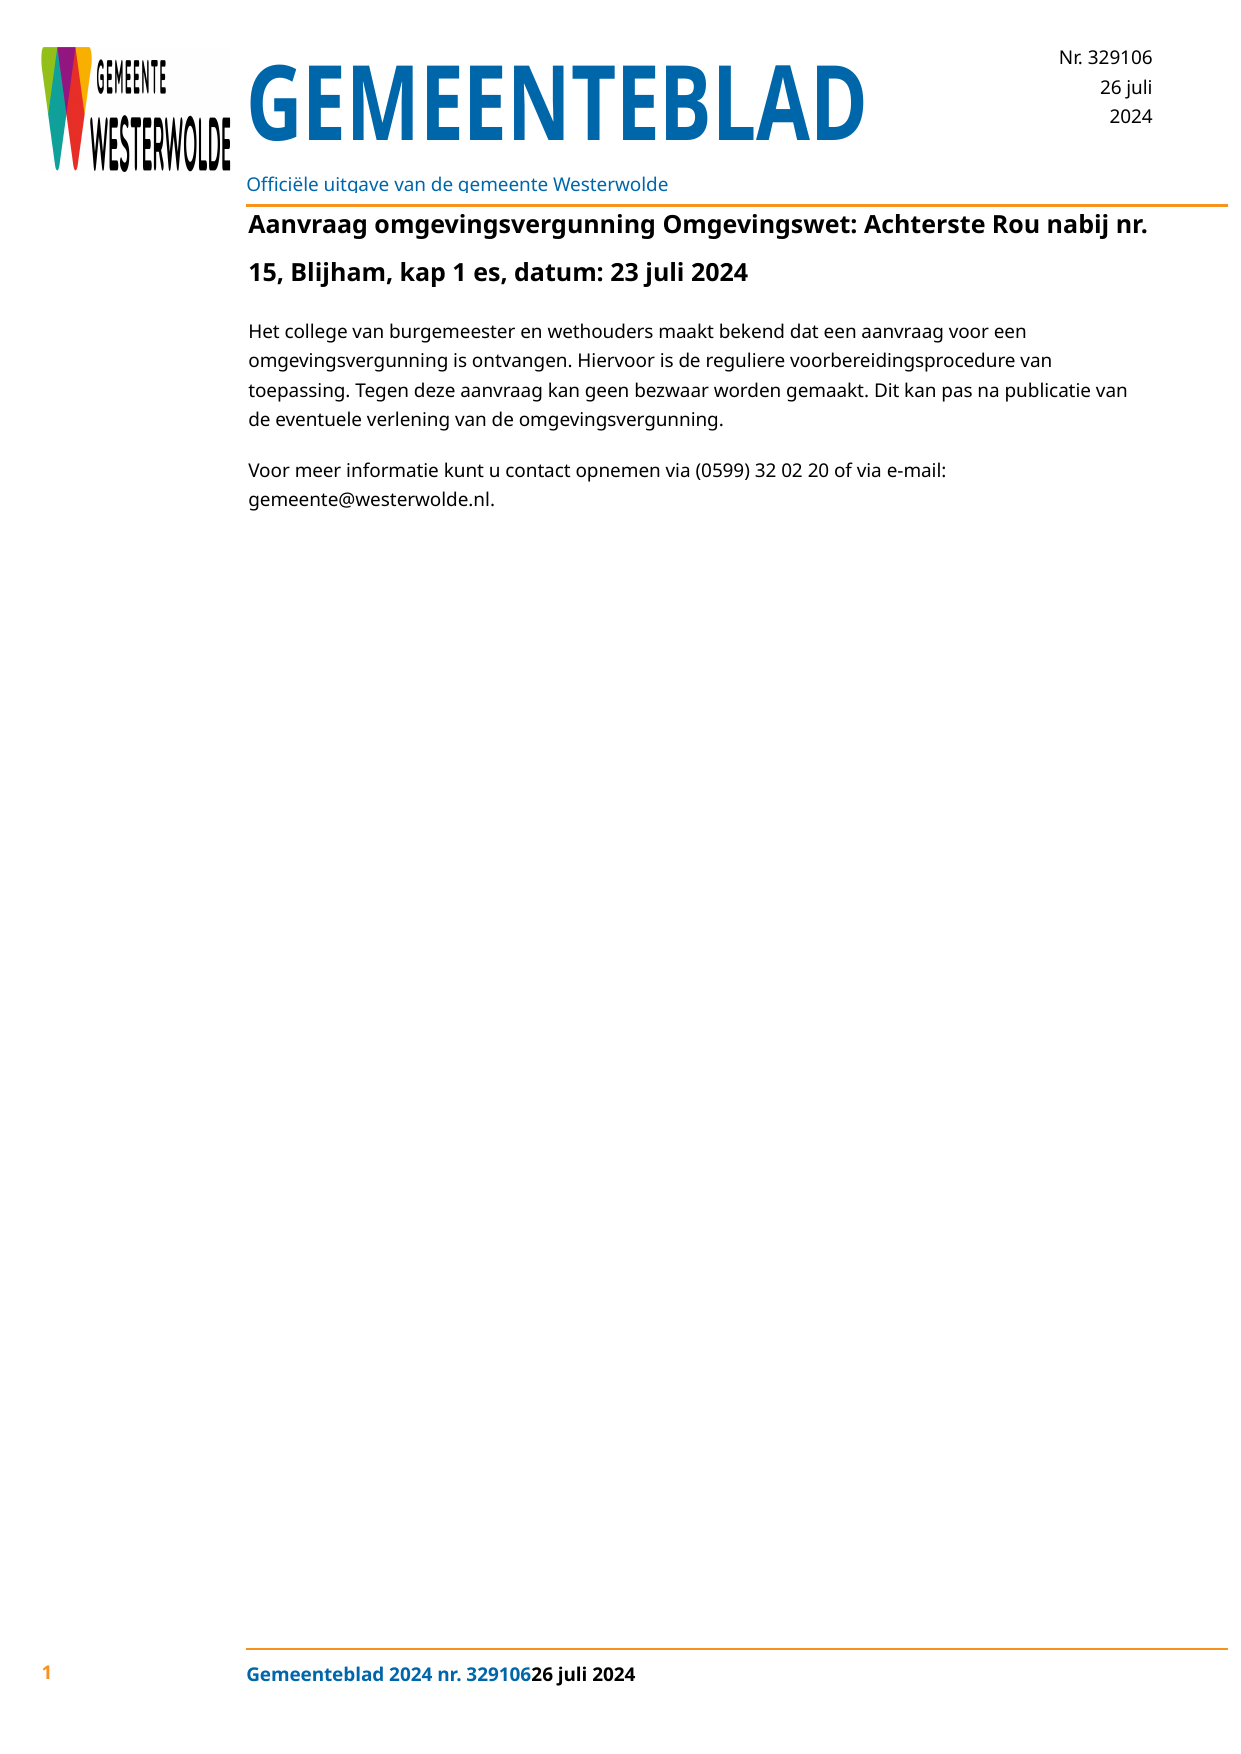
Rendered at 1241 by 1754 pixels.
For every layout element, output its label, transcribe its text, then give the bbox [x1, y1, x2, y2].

picture [41, 47, 231, 172]
text Aanvraag omgevingsvergunning Omgevingswet: Achterste Rou nabij nr. 15, Blijham, kap 1 es, datum: 23 juli 2024 [248, 207, 1152, 288]
text Voor meer informatie kunt u contact opnemen via (0599) 32 02 20 of via e-mail: gemeente@westerwolde.nl. [248, 457, 1152, 512]
text Het college van burgemeester en wethouders maakt bekend dat een aanvraag voor een omgevingsvergunning is ontvangen. Hiervoor is de reguliere voorbereidingsprocedure van toepassing. Tegen deze aanvraag kan geen bezwaar worden gemaakt. Dit kan pas na publicatie van de eventuele verlening van de omgevingsvergunning. [248, 318, 1152, 432]
